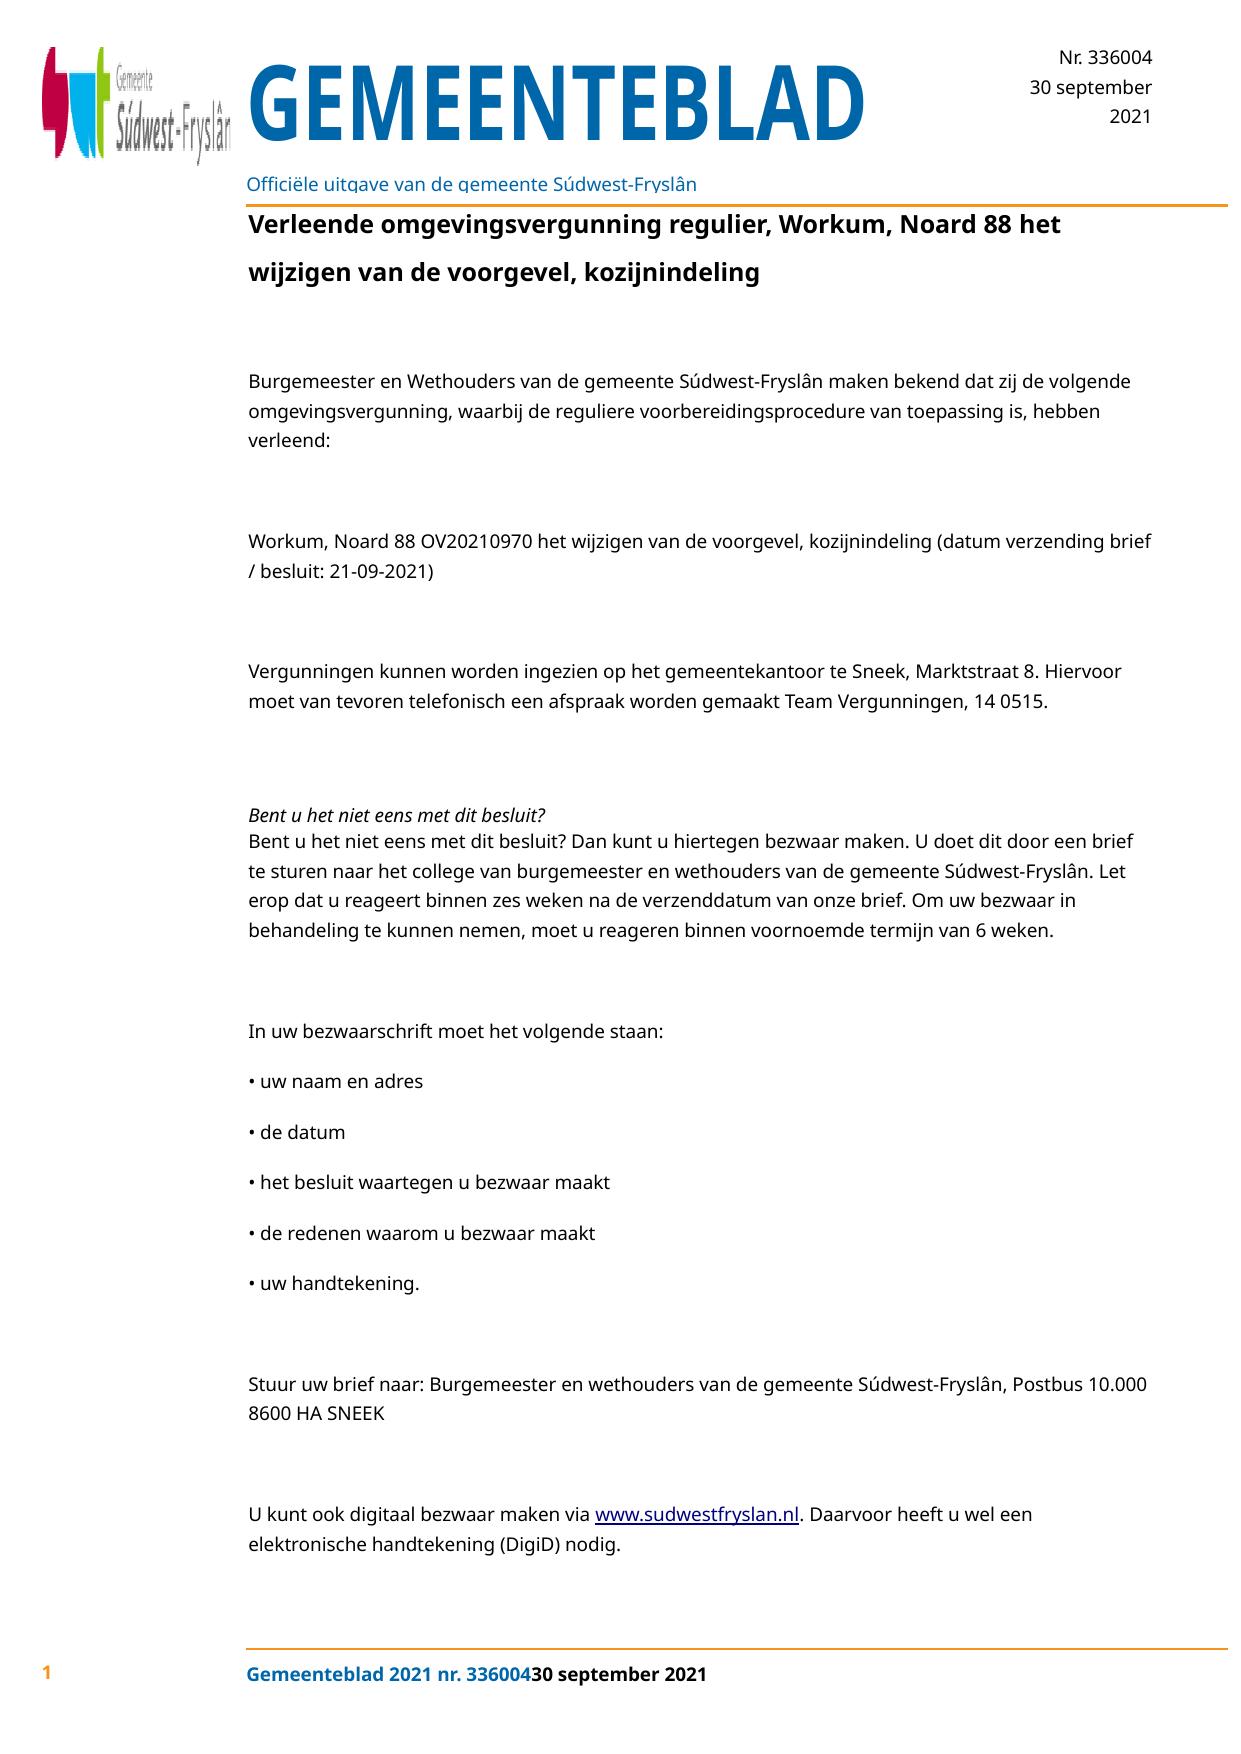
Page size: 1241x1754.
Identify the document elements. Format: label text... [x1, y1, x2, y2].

text Burgemeester en Wethouders van de gemeente Súdwest-Fryslân maken bekend dat zij de volgende omgevingsvergunning, waarbij de reguliere voorbereidingsprocedure van toepassing is, hebben verleend: [248, 368, 1152, 453]
text • uw handtekening. [248, 1270, 1152, 1296]
text Bent u het niet eens met dit besluit? [248, 803, 1152, 828]
text • de redenen waarom u bezwaar maakt [248, 1220, 1152, 1245]
text Workum, Noard 88 OV20210970 het wijzigen van de voorgevel, kozijnindeling (datum verzending brief / besluit: 21-09-2021) [248, 528, 1152, 584]
text Stuur uw brief naar: Burgemeester en wethouders van de gemeente Súdwest-Fryslân, Postbus 10.000 8600 HA SNEEK [248, 1371, 1152, 1426]
text Bent u het niet eens met dit besluit? Dan kunt u hiertegen bezwaar maken. U doet dit door een brief te sturen naar het college van burgemeester en wethouders van de gemeente Súdwest-Fryslân. Let erop dat u reageert binnen zes weken na de verzenddatum van onze brief. Om uw bezwaar in behandeling te kunnen nemen, moet u reageren binnen voornoemde termijn van 6 weken. [248, 828, 1152, 943]
text In uw bezwaarschrift moet het volgende staan: [248, 1018, 1152, 1044]
text • uw naam en adres [248, 1068, 1152, 1094]
text Vergunningen kunnen worden ingezien op het gemeentekantoor te Sneek, Marktstraat 8. Hiervoor moet van tevoren telefonisch een afspraak worden gemaakt Team Vergunningen, 14 0515. [248, 659, 1152, 714]
text U kunt ook digitaal bezwaar maken via www.sudwestfryslan.nl. Daarvoor heeft u wel een elektronische handtekening (DigiD) nodig. [248, 1501, 1152, 1557]
picture [41, 47, 231, 172]
text • de datum [248, 1119, 1152, 1144]
text Verleende omgevingsvergunning regulier, Workum, Noard 88 het wijzigen van de voorgevel, kozijnindeling [248, 207, 1152, 288]
text • het besluit waartegen u bezwaar maakt [248, 1169, 1152, 1195]
